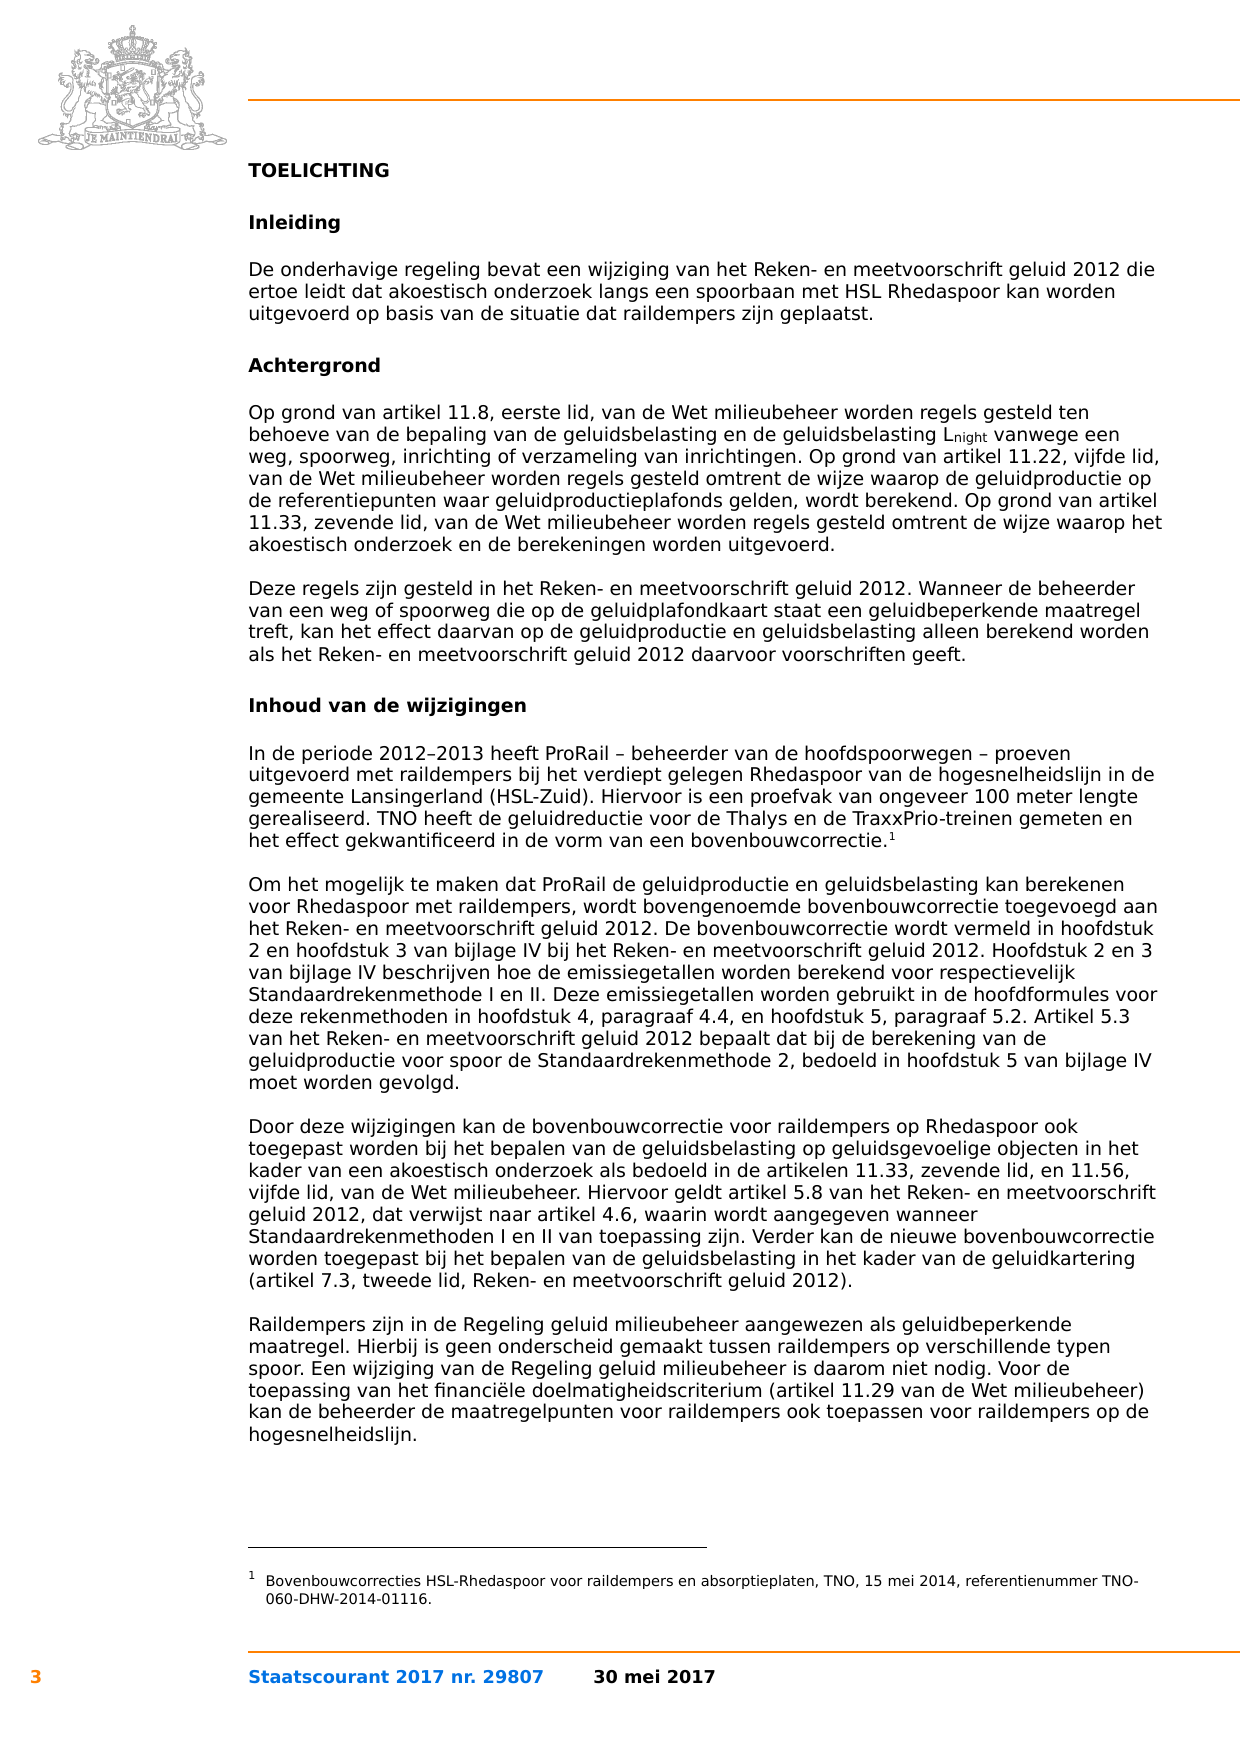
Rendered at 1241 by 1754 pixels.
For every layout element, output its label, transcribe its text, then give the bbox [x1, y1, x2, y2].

subtitle TOELICHTING [248, 160, 1163, 182]
subtitle Inleiding [248, 212, 1163, 234]
text Raildempers zijn in de Regeling geluid milieubeheer aangewezen als geluidbeperkende maatregel. Hierbij is geen onderscheid gemaakt tussen raildempers op verschillende typen spoor. Een wijziging van de Regeling geluid milieubeheer is daarom niet nodig. Voor de toepassing van het financiële doelmatigheidscriterium (artikel 11.29 van de Wet milieubeheer) kan de beheerder de maatregelpunten voor raildempers ook toepassen voor raildempers op de hogesnelheidslijn. [248, 1313, 1163, 1445]
text Deze regels zijn gesteld in het Reken- en meetvoorschrift geluid 2012. Wanneer de beheerder van een weg of spoorweg die op de geluidplafondkaart staat een geluidbeperkende maatregel treft, kan het effect daarvan op de geluidproductie en geluidsbelasting alleen berekend worden als het Reken- en meetvoorschrift geluid 2012 daarvoor voorschriften geeft. [248, 577, 1163, 665]
subtitle Inhoud van de wijzigingen [248, 695, 1163, 717]
text Op grond van artikel 11.8, eerste lid, van de Wet milieubeheer worden regels gesteld ten behoeve van de bepaling van de geluidsbelasting en de geluidsbelasting Lnight vanwege een weg, spoorweg, inrichting of verzameling van inrichtingen. Op grond van artikel 11.22, vijfde lid, van de Wet milieubeheer worden regels gesteld omtrent de wijze waarop de geluidproductie op de referentiepunten waar geluidproductieplafonds gelden, wordt berekend. Op grond van artikel 11.33, zevende lid, van de Wet milieubeheer worden regels gesteld omtrent de wijze waarop het akoestisch onderzoek en de berekeningen worden uitgevoerd. [248, 402, 1163, 556]
text Door deze wijzigingen kan de bovenbouwcorrectie voor raildempers op Rhedaspoor ook toegepast worden bij het bepalen van de geluidsbelasting op geluidsgevoelige objecten in het kader van een akoestisch onderzoek als bedoeld in de artikelen 11.33, zevende lid, en 11.56, vijfde lid, van de Wet milieubeheer. Hiervoor geldt artikel 5.8 van het Reken- en meetvoorschrift geluid 2012, dat verwijst naar artikel 4.6, waarin wordt aangegeven wanneer Standaardrekenmethoden I en II van toepassing zijn. Verder kan de nieuwe bovenbouwcorrectie worden toegepast bij het bepalen van de geluidsbelasting in het kader van de geluidkartering (artikel 7.3, tweede lid, Reken- en meetvoorschrift geluid 2012). [248, 1116, 1163, 1292]
text Bovenbouwcorrecties HSL-Rhedaspoor voor raildempers en absorptieplaten, TNO, 15 mei 2014, referentienummer TNO-060-DHW-2014-01116. [248, 1569, 1163, 1608]
text Om het mogelijk te maken dat ProRail de geluidproductie en geluidsbelasting kan berekenen voor Rhedaspoor met raildempers, wordt bovengenoemde bovenbouwcorrectie toegevoegd aan het Reken- en meetvoorschrift geluid 2012. De bovenbouwcorrectie wordt vermeld in hoofdstuk 2 en hoofdstuk 3 van bijlage IV bij het Reken- en meetvoorschrift geluid 2012. Hoofdstuk 2 en 3 van bijlage IV beschrijven hoe de emissiegetallen worden berekend voor respectievelijk Standaardrekenmethode I en II. Deze emissiegetallen worden gebruikt in de hoofdformules voor deze rekenmethoden in hoofdstuk 4, paragraaf 4.4, en hoofdstuk 5, paragraaf 5.2. Artikel 5.3 van het Reken- en meetvoorschrift geluid 2012 bepaalt dat bij de berekening van de geluidproductie voor spoor de Standaardrekenmethode 2, bedoeld in hoofdstuk 5 van bijlage IV moet worden gevolgd. [248, 874, 1163, 1094]
text In de periode 2012–2013 heeft ProRail – beheerder van de hoofdspoorwegen – proeven uitgevoerd met raildempers bij het verdiept gelegen Rhedaspoor van de hogesnelheidslijn in de gemeente Lansingerland (HSL-Zuid). Hiervoor is een proefvak van ongeveer 100 meter lengte gerealiseerd. TNO heeft de geluidreductie voor de Thalys en de TraxxPrio-treinen gemeten en het effect gekwantificeerd in de vorm van een bovenbouwcorrectie. [248, 742, 1163, 852]
picture [38, 25, 227, 150]
text De onderhavige regeling bevat een wijziging van het Reken- en meetvoorschrift geluid 2012 die ertoe leidt dat akoestisch onderzoek langs een spoorbaan met HSL Rhedaspoor kan worden uitgevoerd op basis van de situatie dat raildempers zijn geplaatst. [248, 259, 1163, 325]
subtitle Achtergrond [248, 355, 1163, 377]
